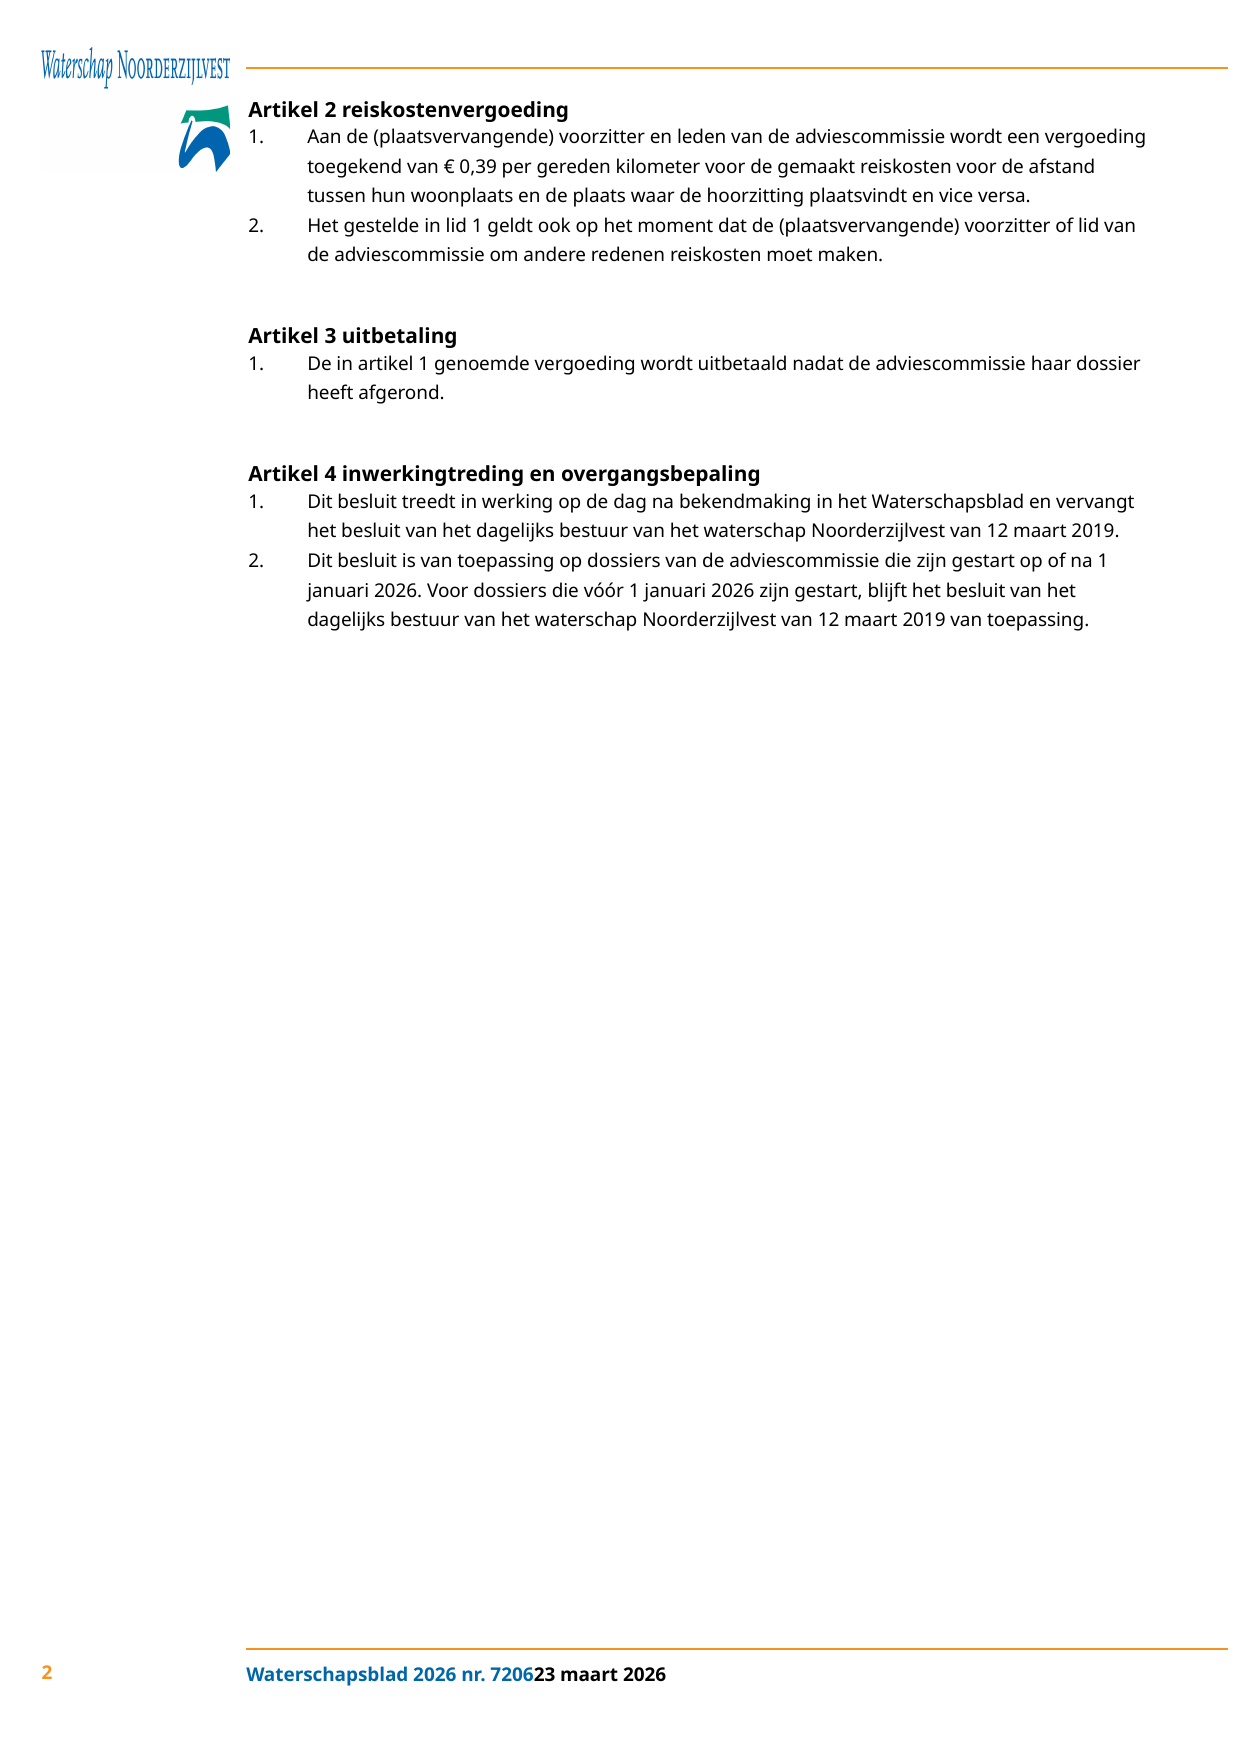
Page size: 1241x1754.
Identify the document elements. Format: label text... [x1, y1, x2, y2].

list Dit besluit is van toepassing op dossiers van de adviescommissie die zijn gestart op of na 1 januari 2026. Voor dossiers die vóór 1 januari 2026 zijn gestart, blijft het besluit van het dagelijks bestuur van het waterschap Noorderzijlvest van 12 maart 2019 van toepassing. [248, 547, 1152, 632]
list De in artikel 1 genoemde vergoeding wordt uitbetaald nadat de adviescommissie haar dossier heeft afgerond. [248, 350, 1152, 405]
text Artikel 3 uitbetaling [248, 322, 1152, 350]
text Artikel 4 inwerkingtreding en overgangsbepaling [248, 459, 1152, 488]
picture [41, 47, 231, 172]
list Het gestelde in lid 1 geldt ook op het moment dat de (plaatsvervangende) voorzitter of lid van de adviescommissie om andere redenen reiskosten moet maken. [248, 212, 1152, 267]
text Artikel 2 reiskostenvergoeding [248, 95, 1152, 123]
list Aan de (plaatsvervangende) voorzitter en leden van de adviescommissie wordt een vergoeding toegekend van € 0,39 per gereden kilometer voor de gemaakt reiskosten voor de afstand tussen hun woonplaats en de plaats waar de hoorzitting plaatsvindt en vice versa. [248, 123, 1152, 208]
list Dit besluit treedt in werking op de dag na bekendmaking in het Waterschapsblad en vervangt het besluit van het dagelijks bestuur van het waterschap Noorderzijlvest van 12 maart 2019. [248, 488, 1152, 543]
